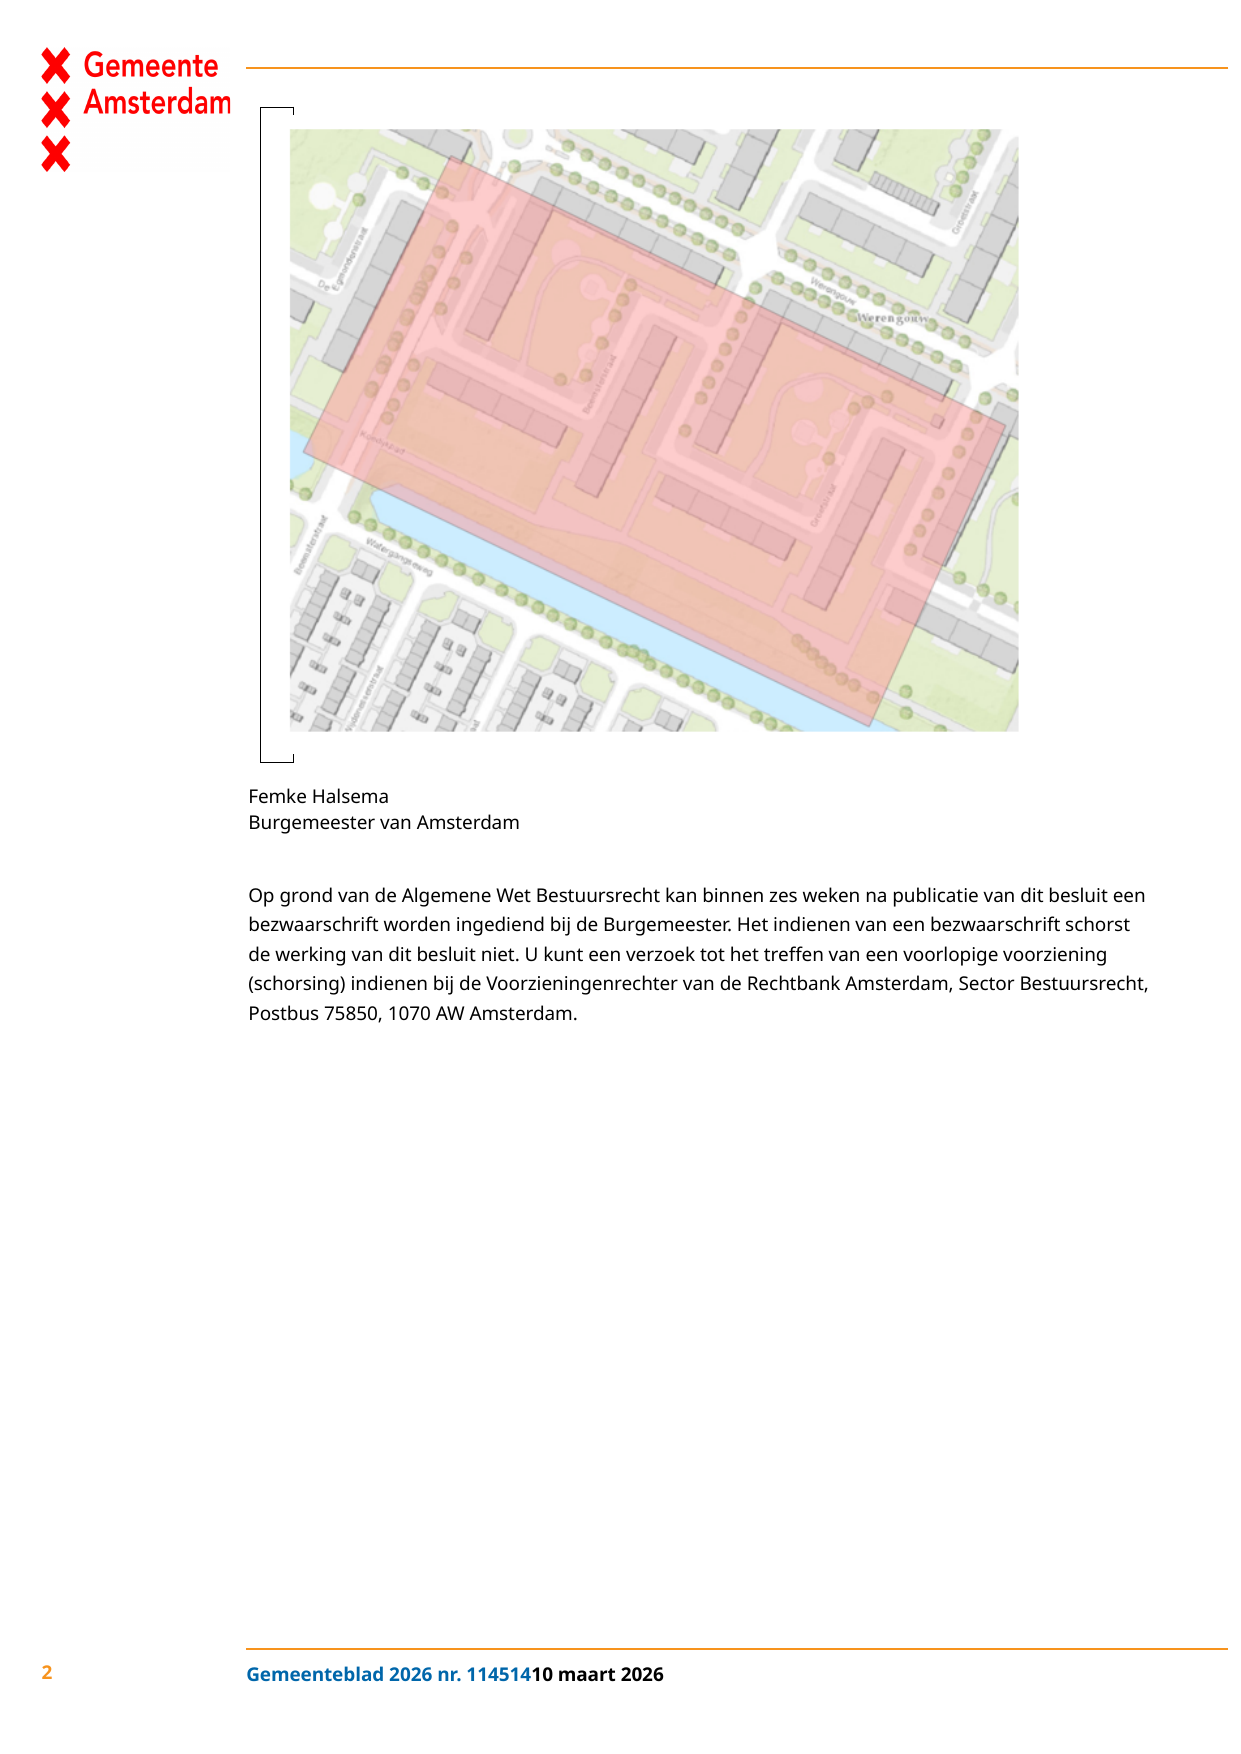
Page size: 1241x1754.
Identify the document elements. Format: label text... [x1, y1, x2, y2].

picture [41, 47, 231, 172]
picture [268, 115, 1037, 754]
text Op grond van de Algemene Wet Bestuursrecht kan binnen zes weken na publicatie van dit besluit een bezwaarschrift worden ingediend bij de Burgemeester. Het indienen van een bezwaarschrift schorst de werking van dit besluit niet. U kunt een verzoek tot het treffen van een voorlopige voorziening (schorsing) indienen bij de Voorzieningenrechter van de Rechtbank Amsterdam, Sector Bestuursrecht, Postbus 75850, 1070 AW Amsterdam. [248, 882, 1152, 1026]
text Femke Halsema [248, 784, 1152, 809]
text Burgemeester van Amsterdam [248, 809, 1152, 835]
